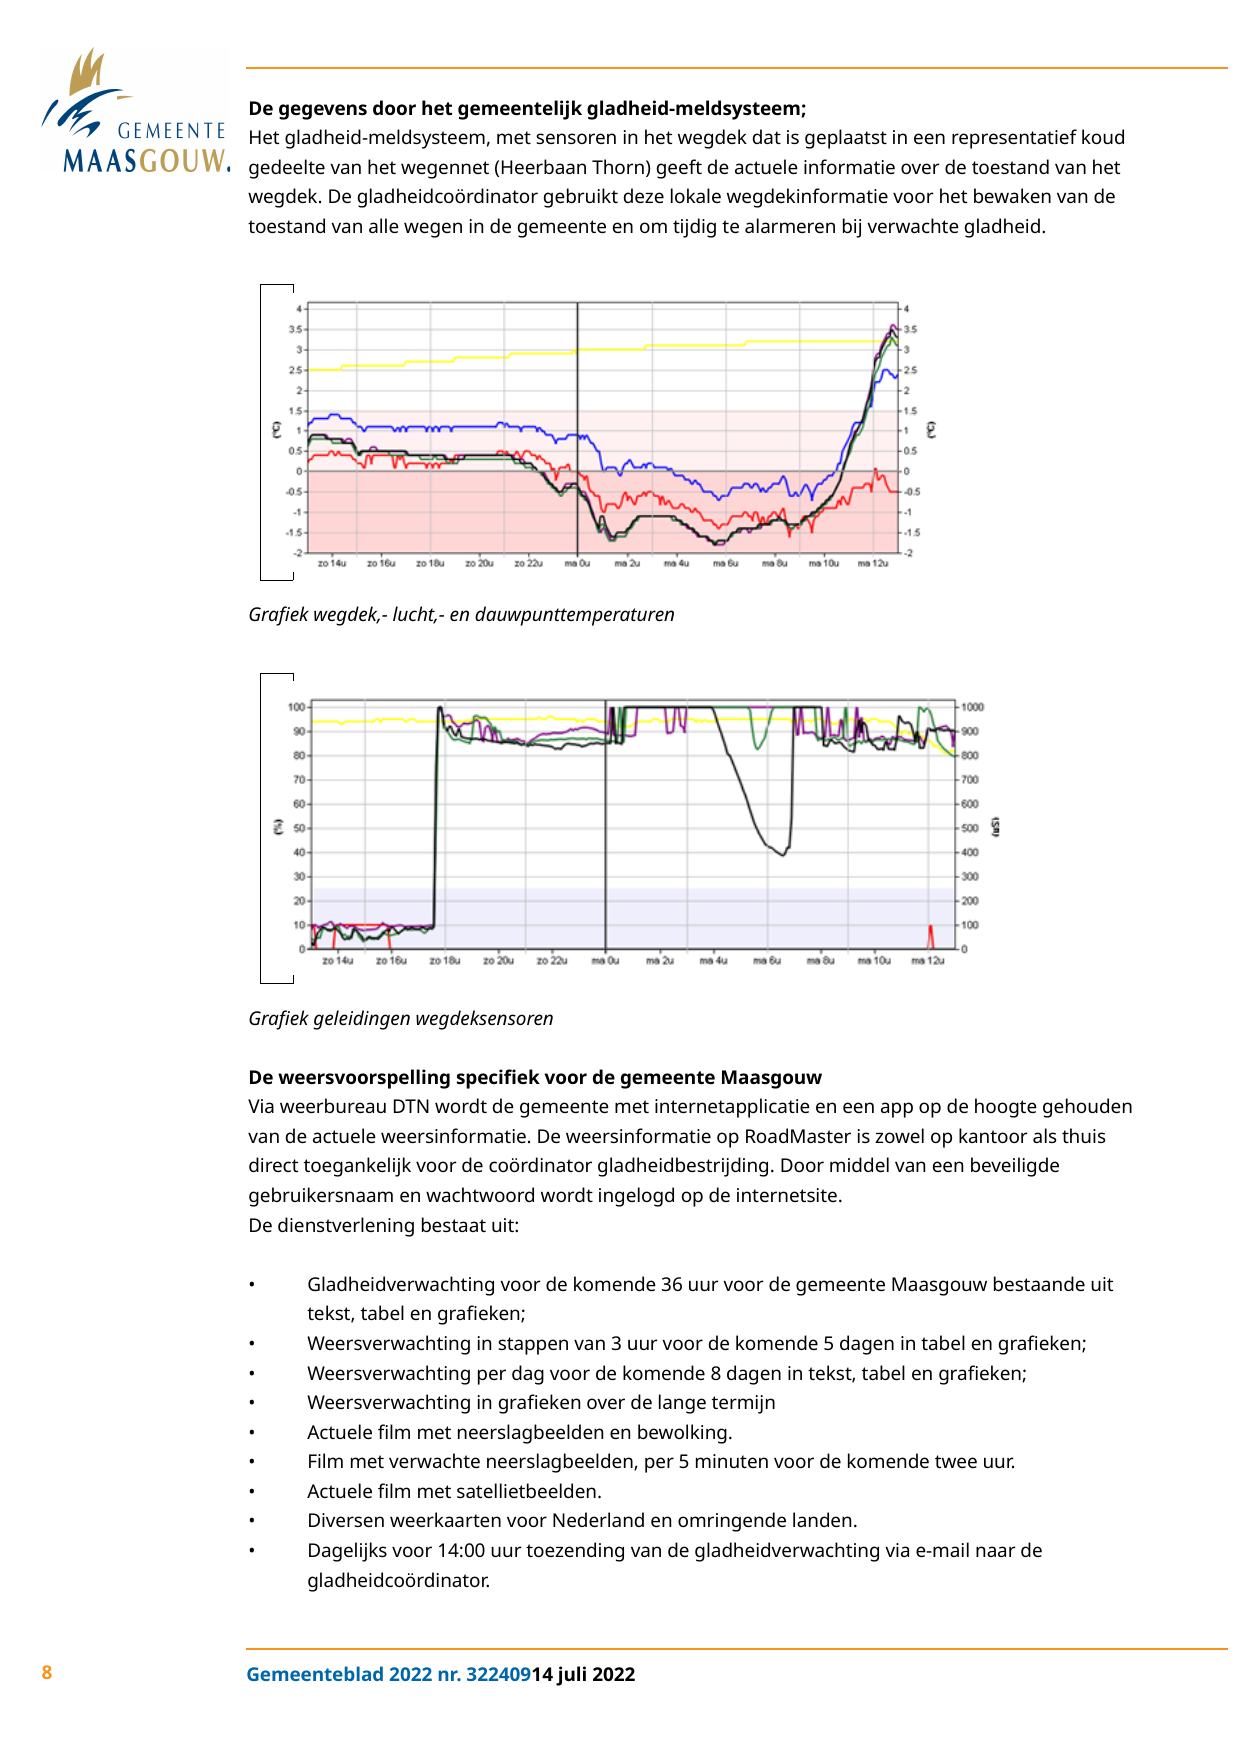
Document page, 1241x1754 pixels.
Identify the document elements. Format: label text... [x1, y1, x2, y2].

text Het gladheid-meldsysteem, met sensoren in het wegdek dat is geplaatst in een representatief koud gedeelte van het wegennet (Heerbaan Thorn) geeft de actuele informatie over de toestand van het wegdek. De gladheidcoördinator gebruikt deze lokale wegdekinformatie voor het bewaken van de toestand van alle wegen in de gemeente en om tijdig te alarmeren bij verwachte gladheid. [248, 124, 1152, 239]
text De gegevens door het gemeentelijk gladheid-meldsysteem; [248, 95, 1152, 121]
picture [268, 681, 1008, 975]
text Grafiek geleidingen wegdeksensoren [248, 1005, 1152, 1031]
list Film met verwachte neerslagbeelden, per 5 minuten voor de komende twee uur. [248, 1448, 1152, 1474]
list Weersverwachting per dag voor de komende 8 dagen in tekst, tabel en grafieken; [248, 1360, 1152, 1386]
list Weersverwachting in stappen van 3 uur voor de komende 5 dagen in tabel en grafieken; [248, 1330, 1152, 1356]
picture [41, 47, 231, 172]
list Weersverwachting in grafieken over de lange termijn [248, 1389, 1152, 1415]
picture [268, 293, 948, 572]
list Dagelijks voor 14:00 uur toezending van de gladheidverwachting via e-mail naar de gladheidcoördinator. [248, 1537, 1152, 1593]
text Via weerbureau DTN wordt de gemeente met internetapplicatie en een app op de hoogte gehouden van de actuele weersinformatie. De weersinformatie op RoadMaster is zowel op kantoor als thuis direct toegankelijk voor de coördinator gladheidbestrijding. Door middel van een beveiligde gebruikersnaam en wachtwoord wordt ingelogd op de internetsite. [248, 1093, 1152, 1208]
text De dienstverlening bestaat uit: [248, 1212, 1152, 1238]
list Diversen weerkaarten voor Nederland en omringende landen. [248, 1508, 1152, 1533]
list Gladheidverwachting voor de komende 36 uur voor de gemeente Maasgouw bestaande uit tekst, tabel en grafieken; [248, 1271, 1152, 1326]
text Grafiek wegdek,- lucht,- en dauwpunttemperaturen [248, 602, 1152, 627]
list Actuele film met neerslagbeelden en bewolking. [248, 1419, 1152, 1445]
list Actuele film met satellietbeelden. [248, 1478, 1152, 1504]
text De weersvoorspelling specifiek voor de gemeente Maasgouw [248, 1064, 1152, 1090]
